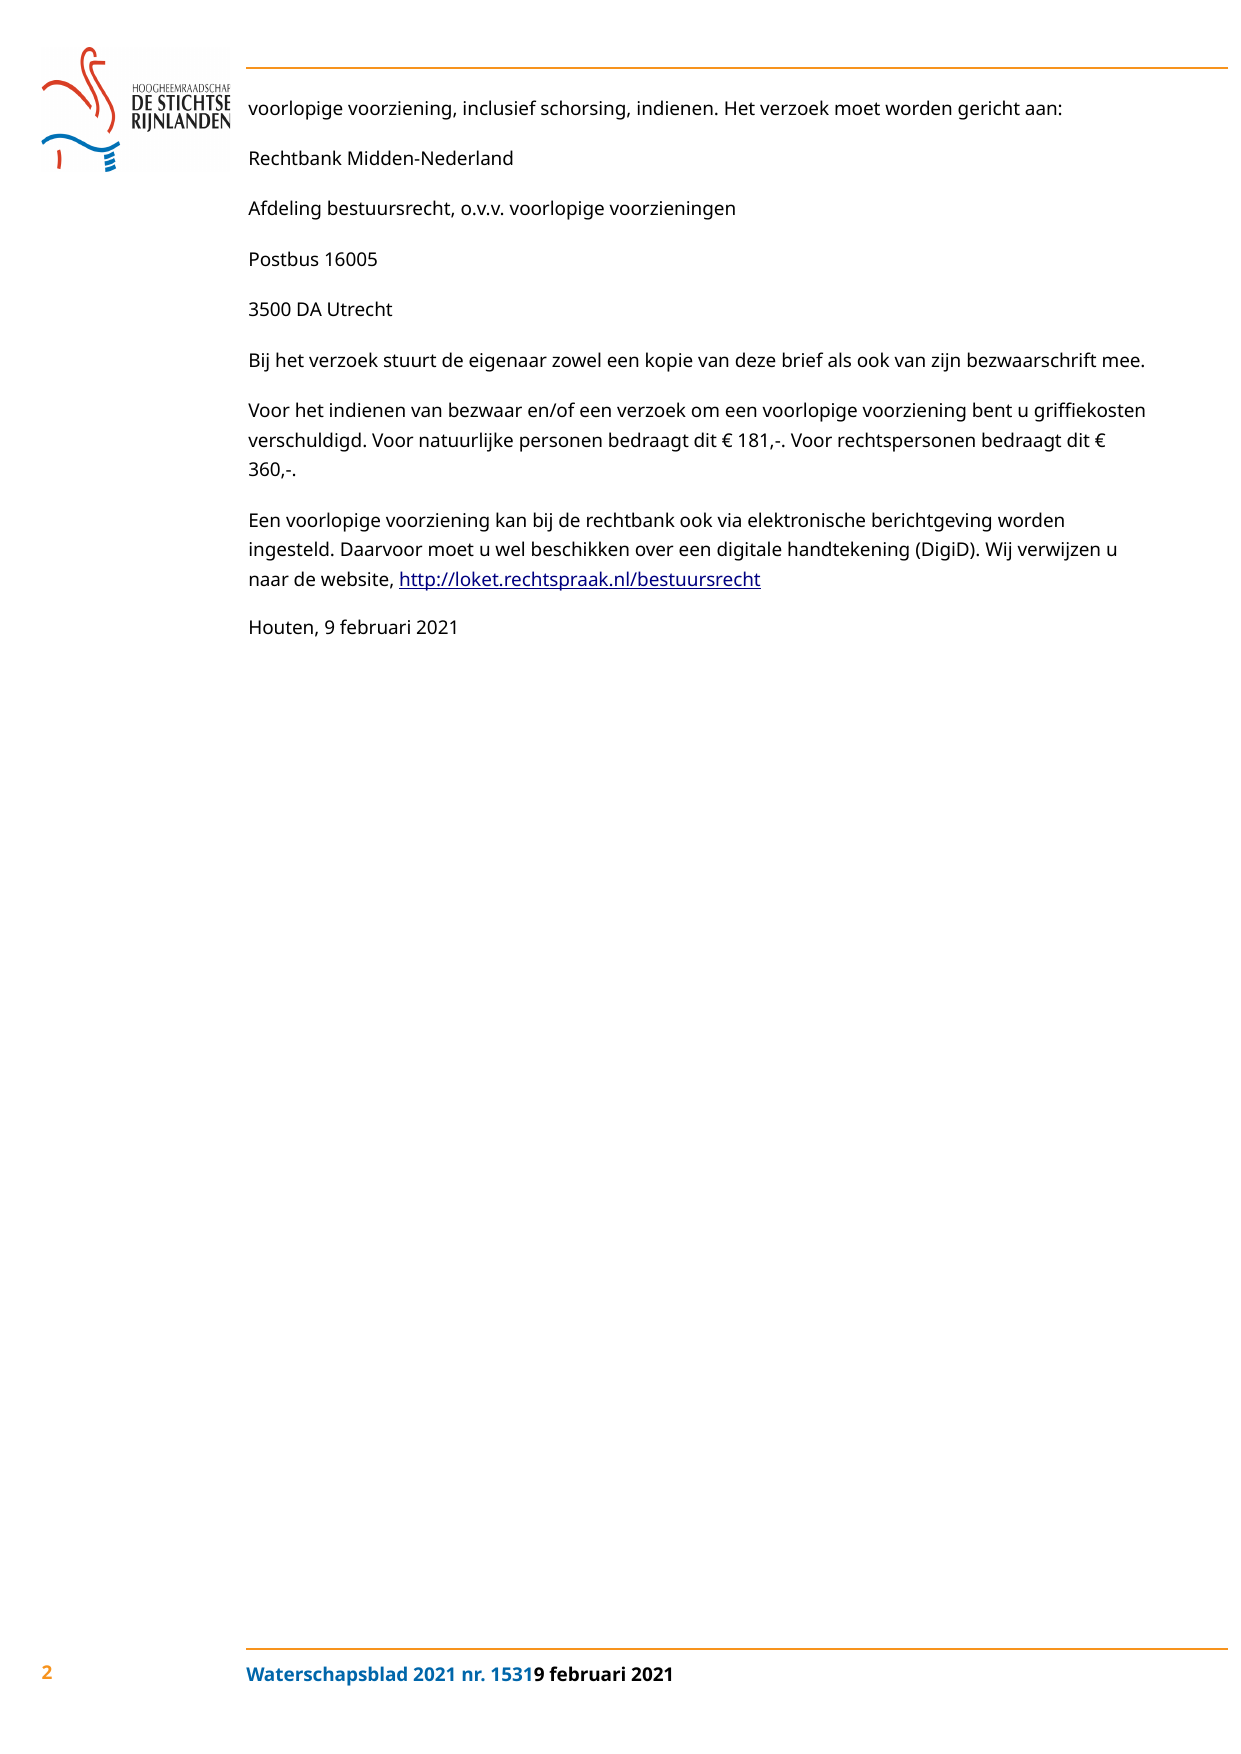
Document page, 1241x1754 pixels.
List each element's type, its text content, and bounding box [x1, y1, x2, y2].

text Voor het indienen van bezwaar en/of een verzoek om een voorlopige voorziening bent u griffiekosten verschuldigd. Voor natuurlijke personen bedraagt dit € 181,-. Voor rechtspersonen bedraagt dit € 360,-. [248, 397, 1152, 482]
text Houten, 9 februari 2021 [248, 614, 1152, 639]
picture [41, 47, 231, 172]
text Afdeling bestuursrecht, o.v.v. voorlopige voorzieningen [248, 196, 1152, 221]
text Bij het verzoek stuurt de eigenaar zowel een kopie van deze brief als ook van zijn bezwaarschrift mee. [248, 347, 1152, 373]
text Postbus 16005 [248, 246, 1152, 272]
text 3500 DA Utrecht [248, 296, 1152, 322]
text Rechtbank Midden-Nederland [248, 145, 1152, 171]
text Een voorlopige voorziening kan bij de rechtbank ook via elektronische berichtgeving worden ingesteld. Daarvoor moet u wel beschikken over een digitale handtekening (DigiD). Wij verwijzen u naar de website, http://loket.rechtspraak.nl/bestuursrecht [248, 507, 1152, 592]
text voorlopige voorziening, inclusief schorsing, indienen. Het verzoek moet worden gericht aan: [248, 95, 1152, 121]
